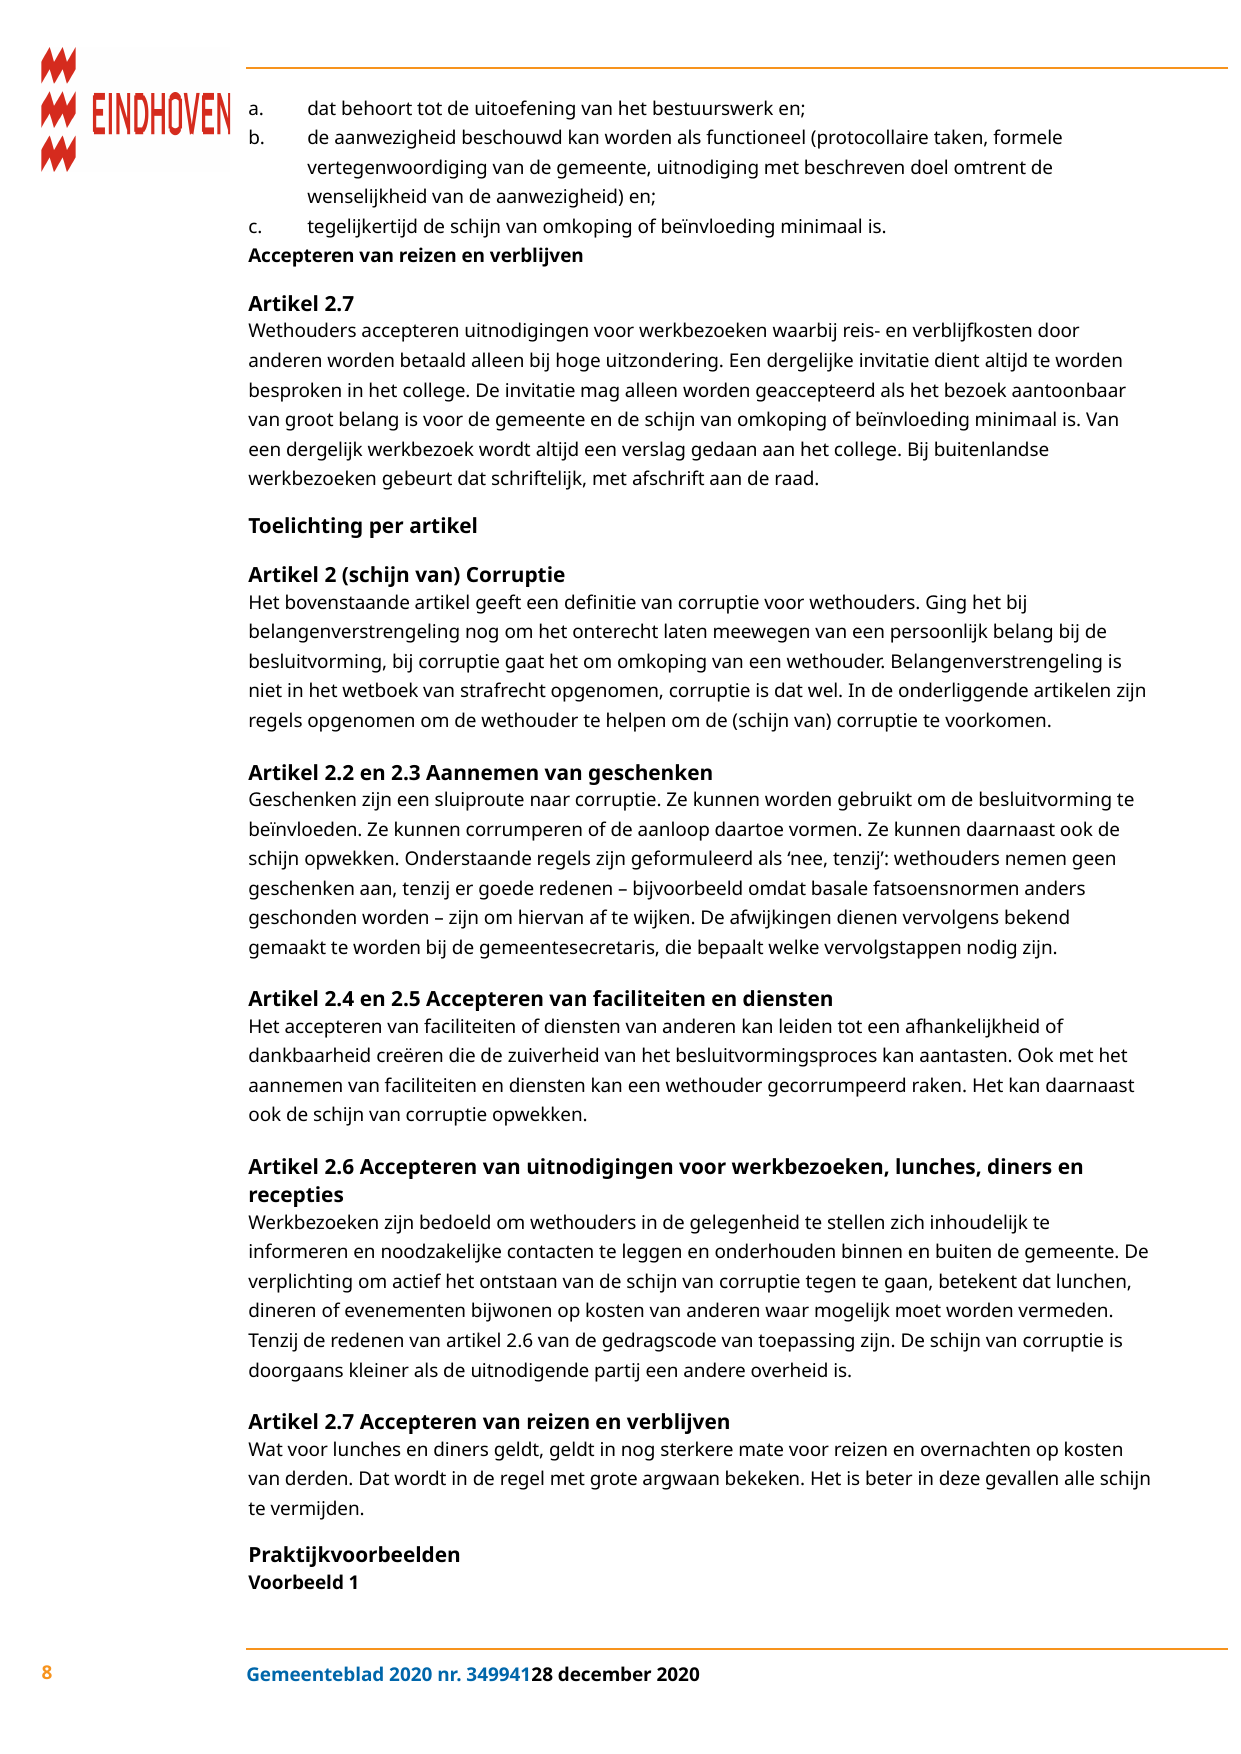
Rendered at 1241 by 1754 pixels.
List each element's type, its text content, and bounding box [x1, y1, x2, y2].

list dat behoort tot de uitoefening van het bestuurswerk en; [248, 95, 1152, 121]
text Praktijkvoorbeelden [248, 1541, 1152, 1569]
text Het accepteren van faciliteiten of diensten van anderen kan leiden tot een afhankelijkheid of dankbaarheid creëren die de zuiverheid van het besluitvormingsproces kan aantasten. Ook met het aannemen van faciliteiten en diensten kan een wethouder gecorrumpeerd raken. Het kan daarnaast ook de schijn van corruptie opwekken. [248, 1013, 1152, 1127]
list de aanwezigheid beschouwd kan worden als functioneel (protocollaire taken, formele vertegenwoordiging van de gemeente, uitnodiging met beschreven doel omtrent de wenselijkheid van de aanwezigheid) en; [248, 124, 1152, 209]
text Het bovenstaande artikel geeft een definitie van corruptie voor wethouders. Ging het bij belangenverstrengeling nog om het onterecht laten meewegen van een persoonlijk belang bij de besluitvorming, bij corruptie gaat het om omkoping van een wethouder. Belangenverstrengeling is niet in het wetboek van strafrecht opgenomen, corruptie is dat wel. In de onderliggende artikelen zijn regels opgenomen om de wethouder te helpen om de (schijn van) corruptie te voorkomen. [248, 589, 1152, 733]
picture [41, 47, 231, 172]
text Wethouders accepteren uitnodigingen voor werkbezoeken waarbij reis- en verblijfkosten door anderen worden betaald alleen bij hoge uitzondering. Een dergelijke invitatie dient altijd te worden besproken in het college. De invitatie mag alleen worden geaccepteerd als het bezoek aantoonbaar van groot belang is voor de gemeente en de schijn van omkoping of beïnvloeding minimaal is. Van een dergelijk werkbezoek wordt altijd een verslag gedaan aan het college. Bij buitenlandse werkbezoeken gebeurt dat schriftelijk, met afschrift aan de raad. [248, 318, 1152, 491]
text Artikel 2.7 [248, 289, 1152, 318]
text Artikel 2.6 Accepteren van uitnodigingen voor werkbezoeken, lunches, diners en recepties [248, 1152, 1152, 1209]
text Accepteren van reizen en verblijven [248, 243, 1152, 268]
text Toelichting per artikel [248, 511, 1152, 540]
text Werkbezoeken zijn bedoeld om wethouders in de gelegenheid te stellen zich inhoudelijk te informeren en noodzakelijke contacten te leggen en onderhouden binnen en buiten de gemeente. De verplichting om actief het ontstaan van de schijn van corruptie tegen te gaan, betekent dat lunchen, dineren of evenementen bijwonen op kosten van anderen waar mogelijk moet worden vermeden. Tenzij de redenen van artikel 2.6 van de gedragscode van toepassing zijn. De schijn van corruptie is doorgaans kleiner als de uitnodigende partij een andere overheid is. [248, 1209, 1152, 1383]
text Geschenken zijn een sluiproute naar corruptie. Ze kunnen worden gebruikt om de besluitvorming te beïnvloeden. Ze kunnen corrumperen of de aanloop daartoe vormen. Ze kunnen daarnaast ook de schijn opwekken. Onderstaande regels zijn geformuleerd als ‘nee, tenzij’: wethouders nemen geen geschenken aan, tenzij er goede redenen – bijvoorbeeld omdat basale fatsoensnormen anders geschonden worden – zijn om hiervan af te wijken. De afwijkingen dienen vervolgens bekend gemaakt te worden bij de gemeentesecretaris, die bepaalt welke vervolgstappen nodig zijn. [248, 786, 1152, 960]
text Voorbeeld 1 [248, 1569, 1152, 1595]
text Wat voor lunches en diners geldt, geldt in nog sterkere mate voor reizen en overnachten op kosten van derden. Dat wordt in de regel met grote argwaan bekeken. Het is beter in deze gevallen alle schijn te vermijden. [248, 1436, 1152, 1521]
text Artikel 2.7 Accepteren van reizen en verblijven [248, 1407, 1152, 1436]
text Artikel 2.2 en 2.3 Aannemen van geschenken [248, 758, 1152, 786]
text Artikel 2.4 en 2.5 Accepteren van faciliteiten en diensten [248, 984, 1152, 1013]
text Artikel 2 (schijn van) Corruptie [248, 561, 1152, 589]
list tegelijkertijd de schijn van omkoping of beïnvloeding minimaal is. [248, 213, 1152, 239]
